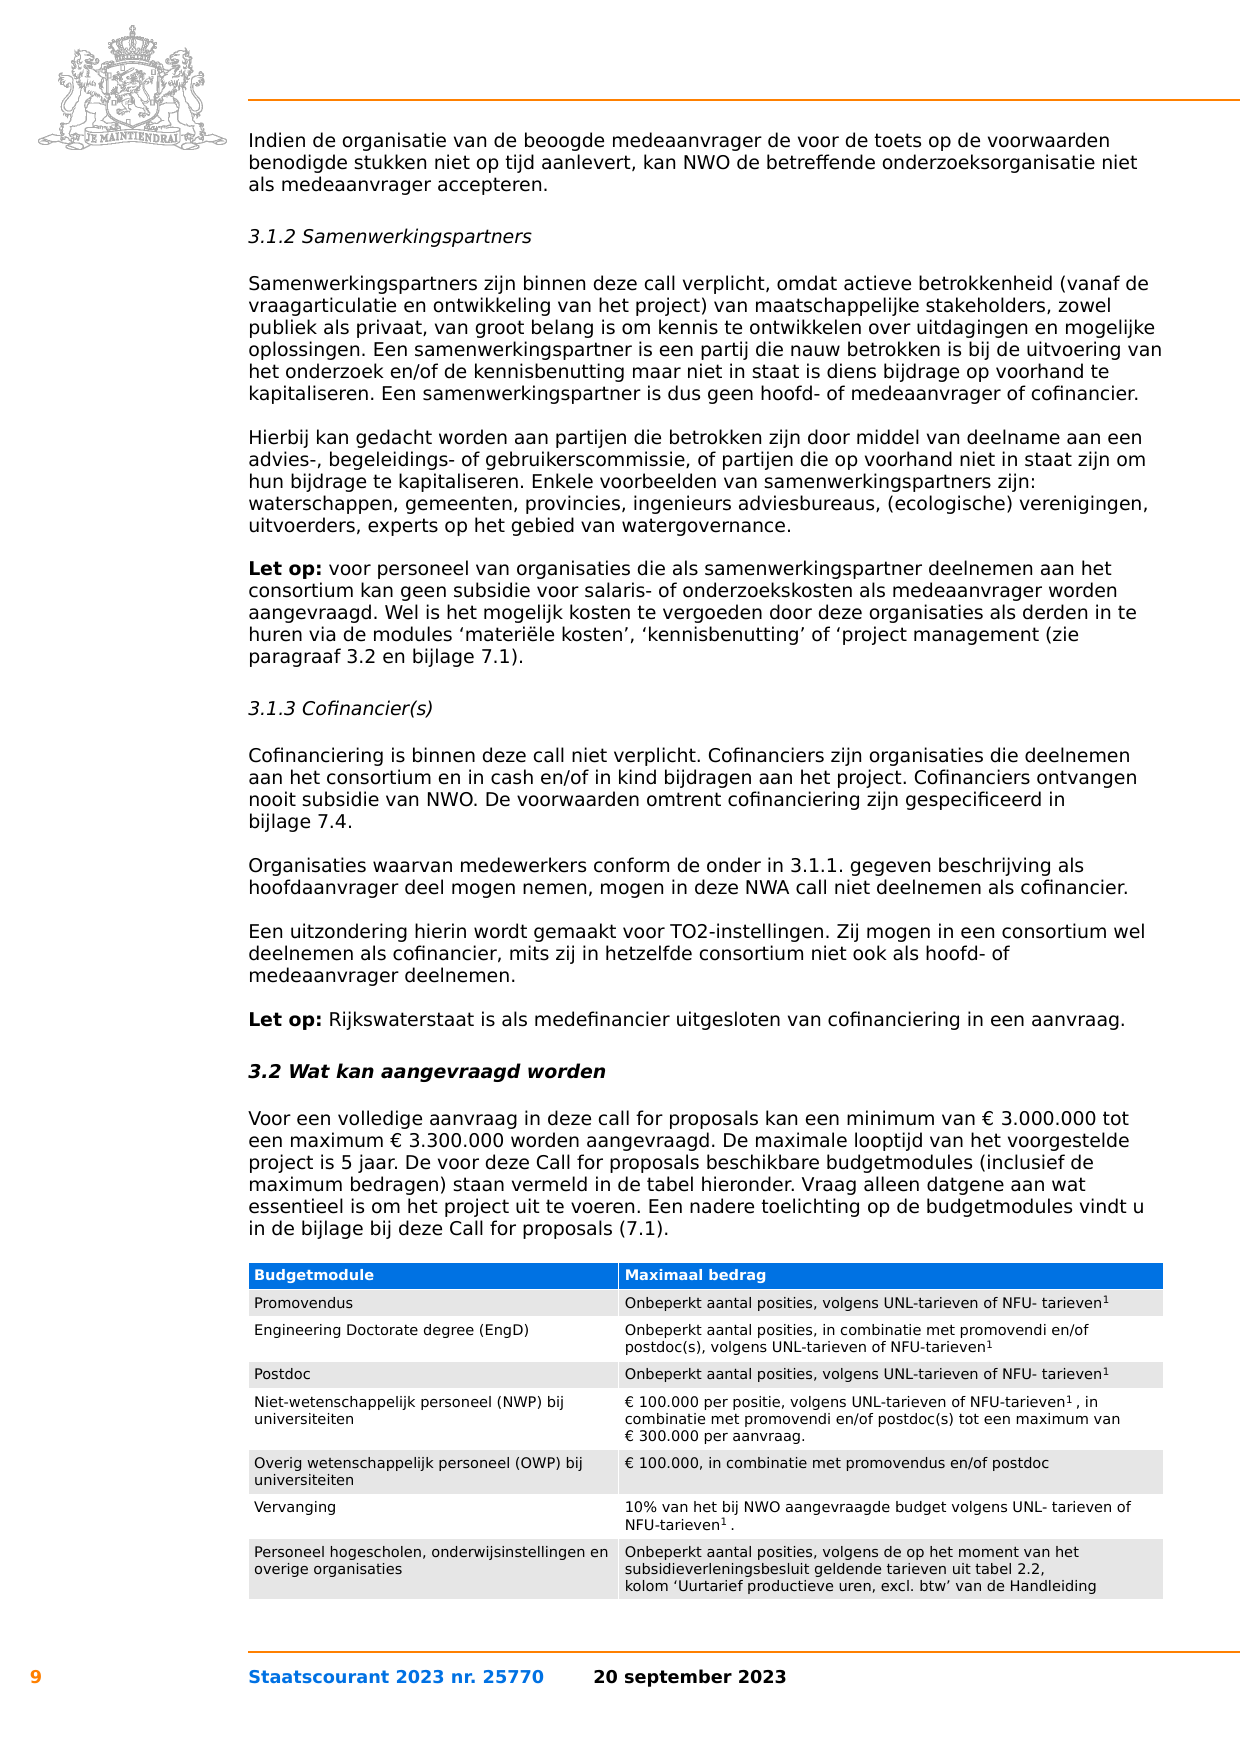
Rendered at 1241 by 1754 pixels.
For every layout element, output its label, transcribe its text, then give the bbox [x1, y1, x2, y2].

text Hierbij kan gedacht worden aan partijen die betrokken zijn door middel van deelname aan een advies-, begeleidings- of gebruikerscommissie, of partijen die op voorhand niet in staat zijn om hun bijdrage te kapitaliseren. Enkele voorbeelden van samenwerkingspartners zijn: waterschappen, gemeenten, provincies, ingenieurs adviesbureaus, (ecologische) verenigingen, uitvoerders, experts op het gebied van watergovernance. [248, 427, 1163, 536]
subtitle 3.1.3 Cofinancier(s) [248, 698, 1163, 720]
table_cell Niet-wetenschappelijk personeel (NWP) bij universiteiten [249, 1389, 618, 1449]
table_cell Onbeperkt aantal posities, volgens de op het moment van het subsidieverleningsbesluit geldende tarieven uit tabel 2.2, kolom ‘Uurtarief productieve uren, excl. btw’ van de Handleiding [619, 1539, 1163, 1599]
table_header Budgetmodule [249, 1263, 618, 1289]
subtitle 3.2 Wat kan aangevraagd worden [248, 1061, 1163, 1083]
table_cell Onbeperkt aantal posities, volgens UNL-tarieven of NFU- tarieven1 [619, 1290, 1163, 1316]
table_cell Vervanging [249, 1495, 618, 1538]
table_cell Engineering Doctorate degree (EngD) [249, 1317, 618, 1361]
table_cell Promovendus [249, 1290, 618, 1316]
text Let op: Rijkswaterstaat is als medefinancier uitgesloten van cofinanciering in een aanvraag. [248, 1009, 1163, 1031]
text Voor een volledige aanvraag in deze call for proposals kan een minimum van € 3.000.000 tot een maximum € 3.300.000 worden aangevraagd. De maximale looptijd van het voorgestelde project is 5 jaar. De voor deze Call for proposals beschikbare budgetmodules (inclusief de maximum bedragen) staan vermeld in de tabel hieronder. Vraag alleen datgene aan wat essentieel is om het project uit te voeren. Een nadere toelichting op de budgetmodules vindt u in de bijlage bij deze Call for proposals (7.1). [248, 1108, 1163, 1239]
text Let op: voor personeel van organisaties die als samenwerkingspartner deelnemen aan het consortium kan geen subsidie voor salaris- of onderzoekskosten als medeaanvrager worden aangevraagd. Wel is het mogelijk kosten te vergoeden door deze organisaties als derden in te huren via de modules ‘materiële kosten’, ‘kennisbenutting’ of ‘project management (zie paragraaf 3.2 en bijlage 7.1). [248, 558, 1163, 668]
table_cell Personeel hogescholen, onderwijsinstellingen en overige organisaties [249, 1539, 618, 1599]
text Organisaties waarvan medewerkers conform de onder in 3.1.1. gegeven beschrijving als hoofdaanvrager deel mogen nemen, mogen in deze NWA call niet deelnemen als cofinancier. [248, 855, 1163, 899]
table_cell Onbeperkt aantal posities, in combinatie met promovendi en/of postdoc(s), volgens UNL-tarieven of NFU-tarieven1 [619, 1317, 1163, 1361]
text Een uitzondering hierin wordt gemaakt voor TO2-instellingen. Zij mogen in een consortium wel deelnemen als cofinancier, mits zij in hetzelfde consortium niet ook als hoofd- of medeaanvrager deelnemen. [248, 921, 1163, 987]
text Cofinanciering is binnen deze call niet verplicht. Cofinanciers zijn organisaties die deelnemen aan het consortium en in cash en/of in kind bijdragen aan het project. Cofinanciers ontvangen nooit subsidie van NWO. De voorwaarden omtrent cofinanciering zijn gespecificeerd in bijlage 7.4. [248, 745, 1163, 833]
table_cell € 100.000, in combinatie met promovendus en/of postdoc [619, 1450, 1163, 1494]
table_cell Postdoc [249, 1362, 618, 1388]
picture [38, 25, 227, 150]
table_cell € 100.000 per positie, volgens UNL-tarieven of NFU-tarieven1, in combinatie met promovendi en/of postdoc(s) tot een maximum van € 300.000 per aanvraag. [619, 1389, 1163, 1449]
table_cell 10% van het bij NWO aangevraagde budget volgens UNL- tarieven of NFU-tarieven1. [619, 1495, 1163, 1538]
table_cell Onbeperkt aantal posities, volgens UNL-tarieven of NFU- tarieven1 [619, 1362, 1163, 1388]
table_header Maximaal bedrag [619, 1263, 1163, 1289]
table_cell Overig wetenschappelijk personeel (OWP) bij universiteiten [249, 1450, 618, 1494]
text Indien de organisatie van de beoogde medeaanvrager de voor de toets op de voorwaarden benodigde stukken niet op tijd aanlevert, kan NWO de betreffende onderzoeksorganisatie niet als medeaanvrager accepteren. [248, 130, 1163, 196]
text Samenwerkingspartners zijn binnen deze call verplicht, omdat actieve betrokkenheid (vanaf de vraagarticulatie en ontwikkeling van het project) van maatschappelijke stakeholders, zowel publiek als privaat, van groot belang is om kennis te ontwikkelen over uitdagingen en mogelijke oplossingen. Een samenwerkingspartner is een partij die nauw betrokken is bij de uitvoering van het onderzoek en/of de kennisbenutting maar niet in staat is diens bijdrage op voorhand te kapitaliseren. Een samenwerkingspartner is dus geen hoofd- of medeaanvrager of cofinancier. [248, 273, 1163, 405]
subtitle 3.1.2 Samenwerkingspartners [248, 226, 1163, 248]
